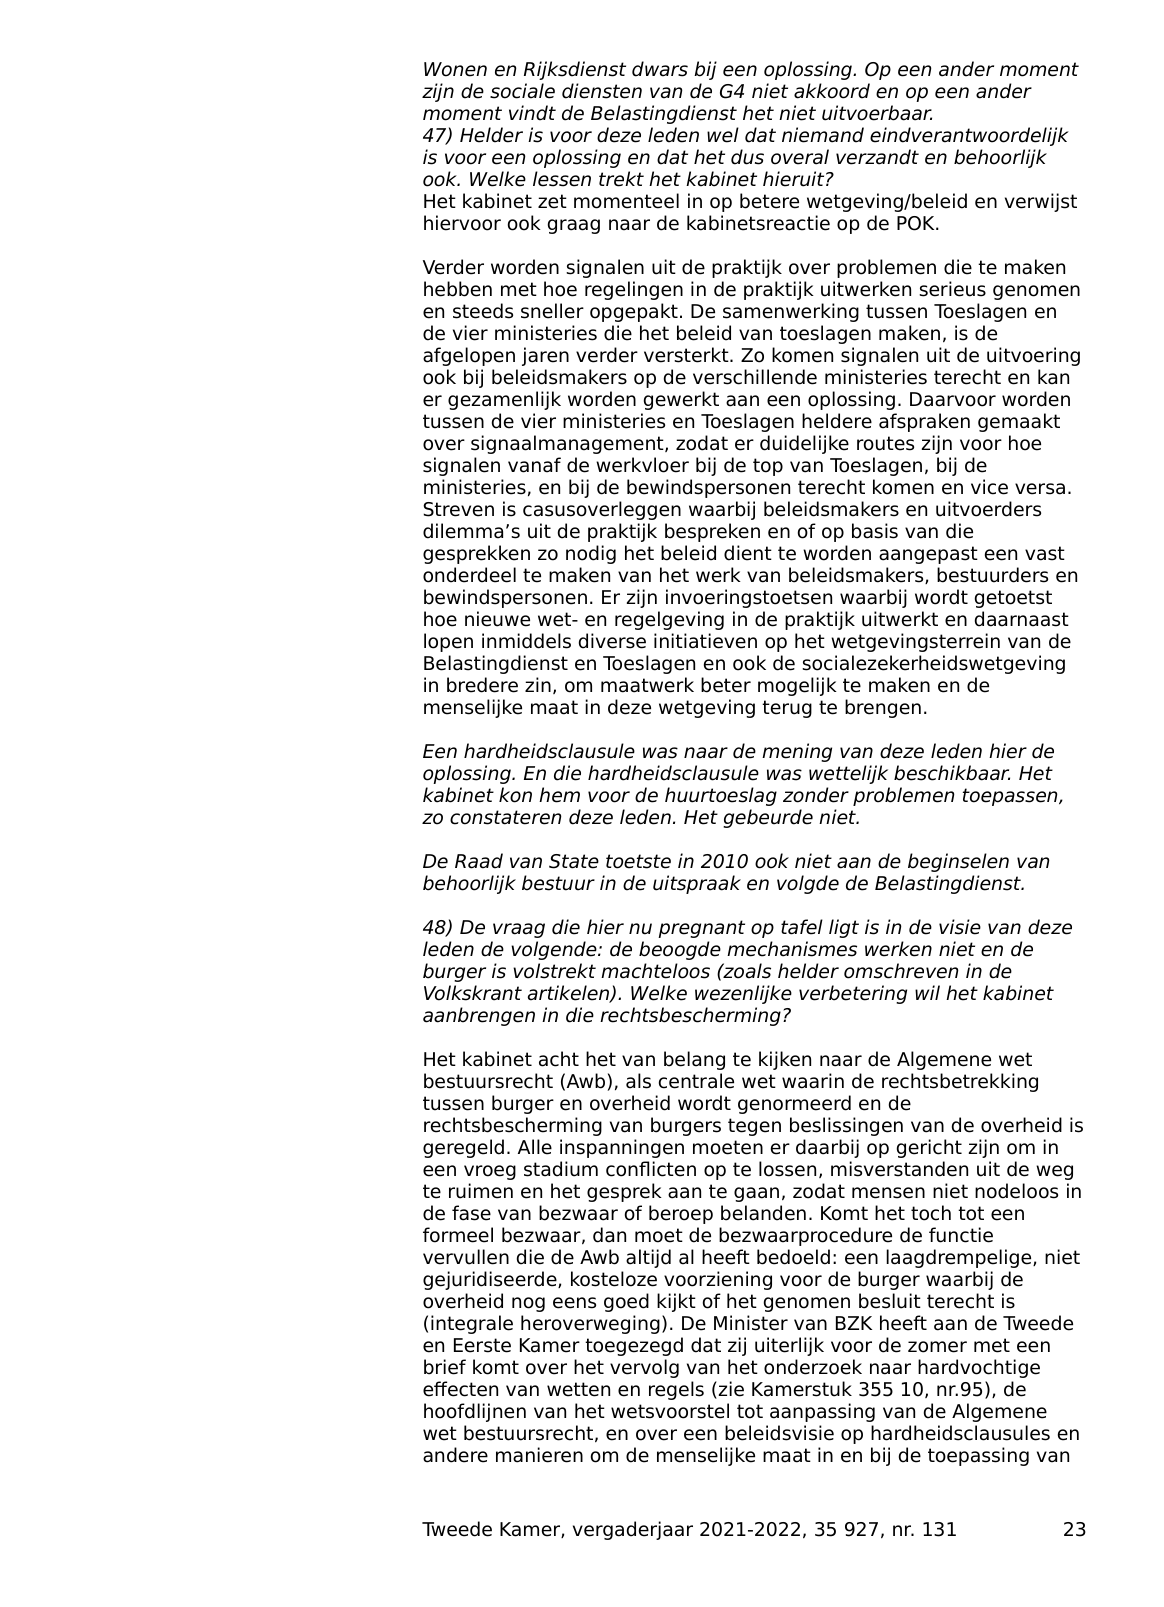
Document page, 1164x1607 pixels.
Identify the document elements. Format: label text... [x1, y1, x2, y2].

text De Raad van State toetste in 2010 ook niet aan de beginselen van behoorlijk bestuur in de uitspraak en volgde de Belastingdienst. [422, 851, 1087, 895]
text Het kabinet acht het van belang te kijken naar de Algemene wet bestuursrecht (Awb), als centrale wet waarin de rechtsbetrekking tussen burger en overheid wordt genormeerd en de rechtsbescherming van burgers tegen beslissingen van de overheid is geregeld. Alle inspanningen moeten er daarbij op gericht zijn om in een vroeg stadium conflicten op te lossen, misverstanden uit de weg te ruimen en het gesprek aan te gaan, zodat mensen niet nodeloos in de fase van bezwaar of beroep belanden. Komt het toch tot een formeel bezwaar, dan moet de bezwaarprocedure de functie vervullen die de Awb altijd al heeft bedoeld: een laagdrempelige, niet gejuridiseerde, kosteloze voorziening voor de burger waarbij de overheid nog eens goed kijkt of het genomen besluit terecht is (integrale heroverweging). De Minister van BZK heeft aan de Tweede en Eerste Kamer toegezegd dat zij uiterlijk voor de zomer met een brief komt over het vervolg van het onderzoek naar hardvochtige effecten van wetten en regels (zie Kamerstuk 355 10, nr.95), de hoofdlijnen van het wetsvoorstel tot aanpassing van de Algemene wet bestuursrecht, en over een beleidsvisie op hardheidsclausules en andere manieren om de menselijke maat in en bij de toepassing van [422, 1049, 1087, 1467]
text Het kabinet zet momenteel in op betere wetgeving/beleid en verwijst hiervoor ook graag naar de kabinetsreactie op de POK. [422, 191, 1087, 235]
text Een hardheidsclausule was naar de mening van deze leden hier de oplossing. En die hardheidsclausule was wettelijk beschikbaar. Het kabinet kon hem voor de huurtoeslag zonder problemen toepassen, zo constateren deze leden. Het gebeurde niet. [422, 741, 1087, 829]
text Verder worden signalen uit de praktijk over problemen die te maken hebben met hoe regelingen in de praktijk uitwerken serieus genomen en steeds sneller opgepakt. De samenwerking tussen Toeslagen en de vier ministeries die het beleid van toeslagen maken, is de afgelopen jaren verder versterkt. Zo komen signalen uit de uitvoering ook bij beleidsmakers op de verschillende ministeries terecht en kan er gezamenlijk worden gewerkt aan een oplossing. Daarvoor worden tussen de vier ministeries en Toeslagen heldere afspraken gemaakt over signaalmanagement, zodat er duidelijke routes zijn voor hoe signalen vanaf de werkvloer bij de top van Toeslagen, bij de ministeries, en bij de bewindspersonen terecht komen en vice versa. Streven is casusoverleggen waarbij beleidsmakers en uitvoerders dilemma’s uit de praktijk bespreken en of op basis van die gesprekken zo nodig het beleid dient te worden aangepast een vast onderdeel te maken van het werk van beleidsmakers, bestuurders en bewindspersonen. Er zijn invoeringstoetsen waarbij wordt getoetst hoe nieuwe wet- en regelgeving in de praktijk uitwerkt en daarnaast lopen inmiddels diverse initiatieven op het wetgevingsterrein van de Belastingdienst en Toeslagen en ook de socialezekerheidswetgeving in bredere zin, om maatwerk beter mogelijk te maken en de menselijke maat in deze wetgeving terug te brengen. [422, 257, 1087, 719]
text 47) Helder is voor deze leden wel dat niemand eindverantwoordelijk is voor een oplossing en dat het dus overal verzandt en behoorlijk ook. Welke lessen trekt het kabinet hieruit? [422, 125, 1087, 191]
text 48) De vraag die hier nu pregnant op tafel ligt is in de visie van deze leden de volgende: de beoogde mechanismes werken niet en de burger is volstrekt machteloos (zoals helder omschreven in de Volkskrant artikelen). Welke wezenlijke verbetering wil het kabinet aanbrengen in die rechtsbescherming? [422, 917, 1087, 1027]
text Wonen en Rijksdienst dwars bij een oplossing. Op een ander moment zijn de sociale diensten van de G4 niet akkoord en op een ander moment vindt de Belastingdienst het niet uitvoerbaar. [422, 59, 1087, 125]
